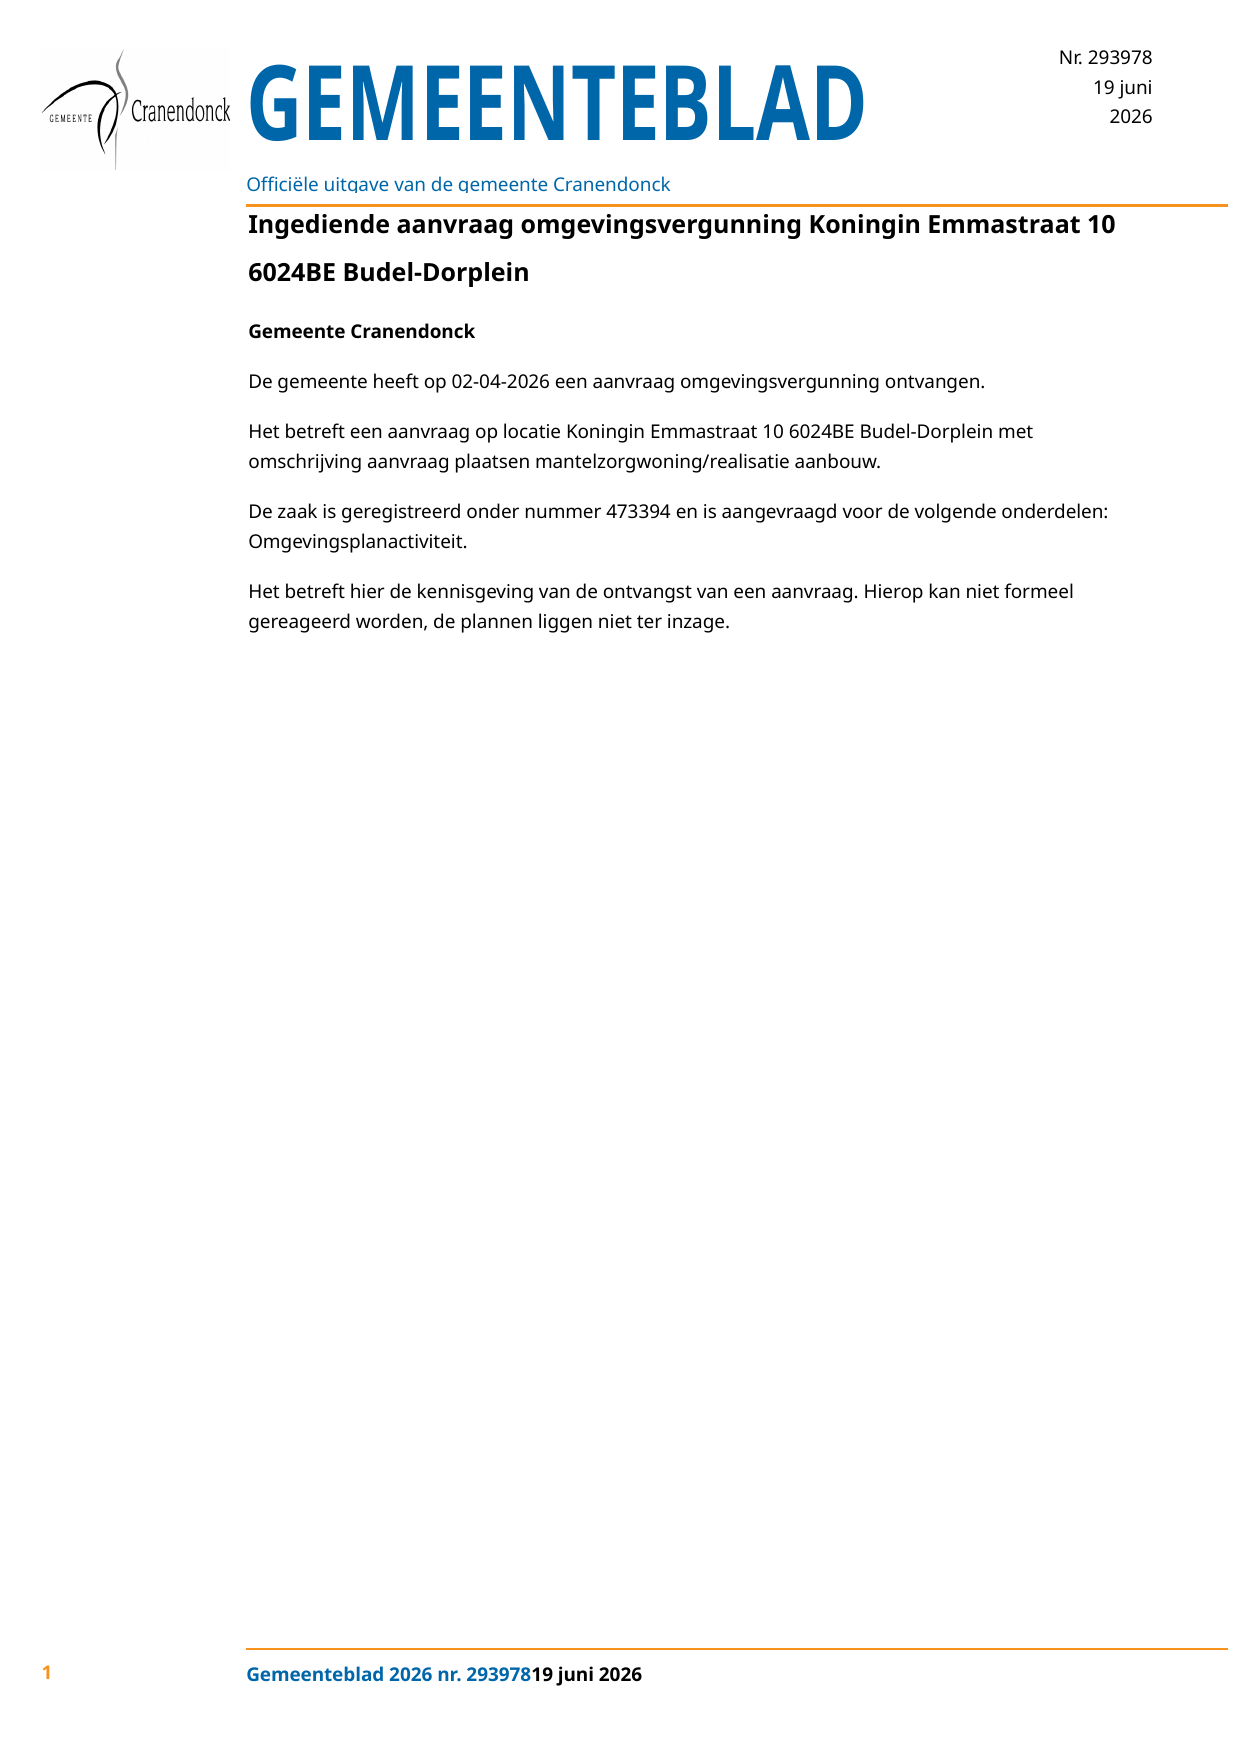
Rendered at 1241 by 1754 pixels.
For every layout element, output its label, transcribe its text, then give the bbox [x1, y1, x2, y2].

text Gemeente Cranendonck [248, 318, 1152, 344]
picture [41, 47, 231, 172]
text Het betreft hier de kennisgeving van de ontvangst van een aanvraag. Hierop kan niet formeel gereageerd worden, de plannen liggen niet ter inzage. [248, 579, 1152, 634]
text De gemeente heeft op 02-04-2026 een aanvraag omgevingsvergunning ontvangen. [248, 368, 1152, 394]
text Het betreft een aanvraag op locatie Koningin Emmastraat 10 6024BE Budel-Dorplein met omschrijving aanvraag plaatsen mantelzorgwoning/realisatie aanbouw. [248, 419, 1152, 474]
text De zaak is geregistreerd onder nummer 473394 en is aangevraagd voor de volgende onderdelen: Omgevingsplanactiviteit. [248, 499, 1152, 554]
text Ingediende aanvraag omgevingsvergunning Koningin Emmastraat 10 6024BE Budel-Dorplein [248, 207, 1152, 288]
